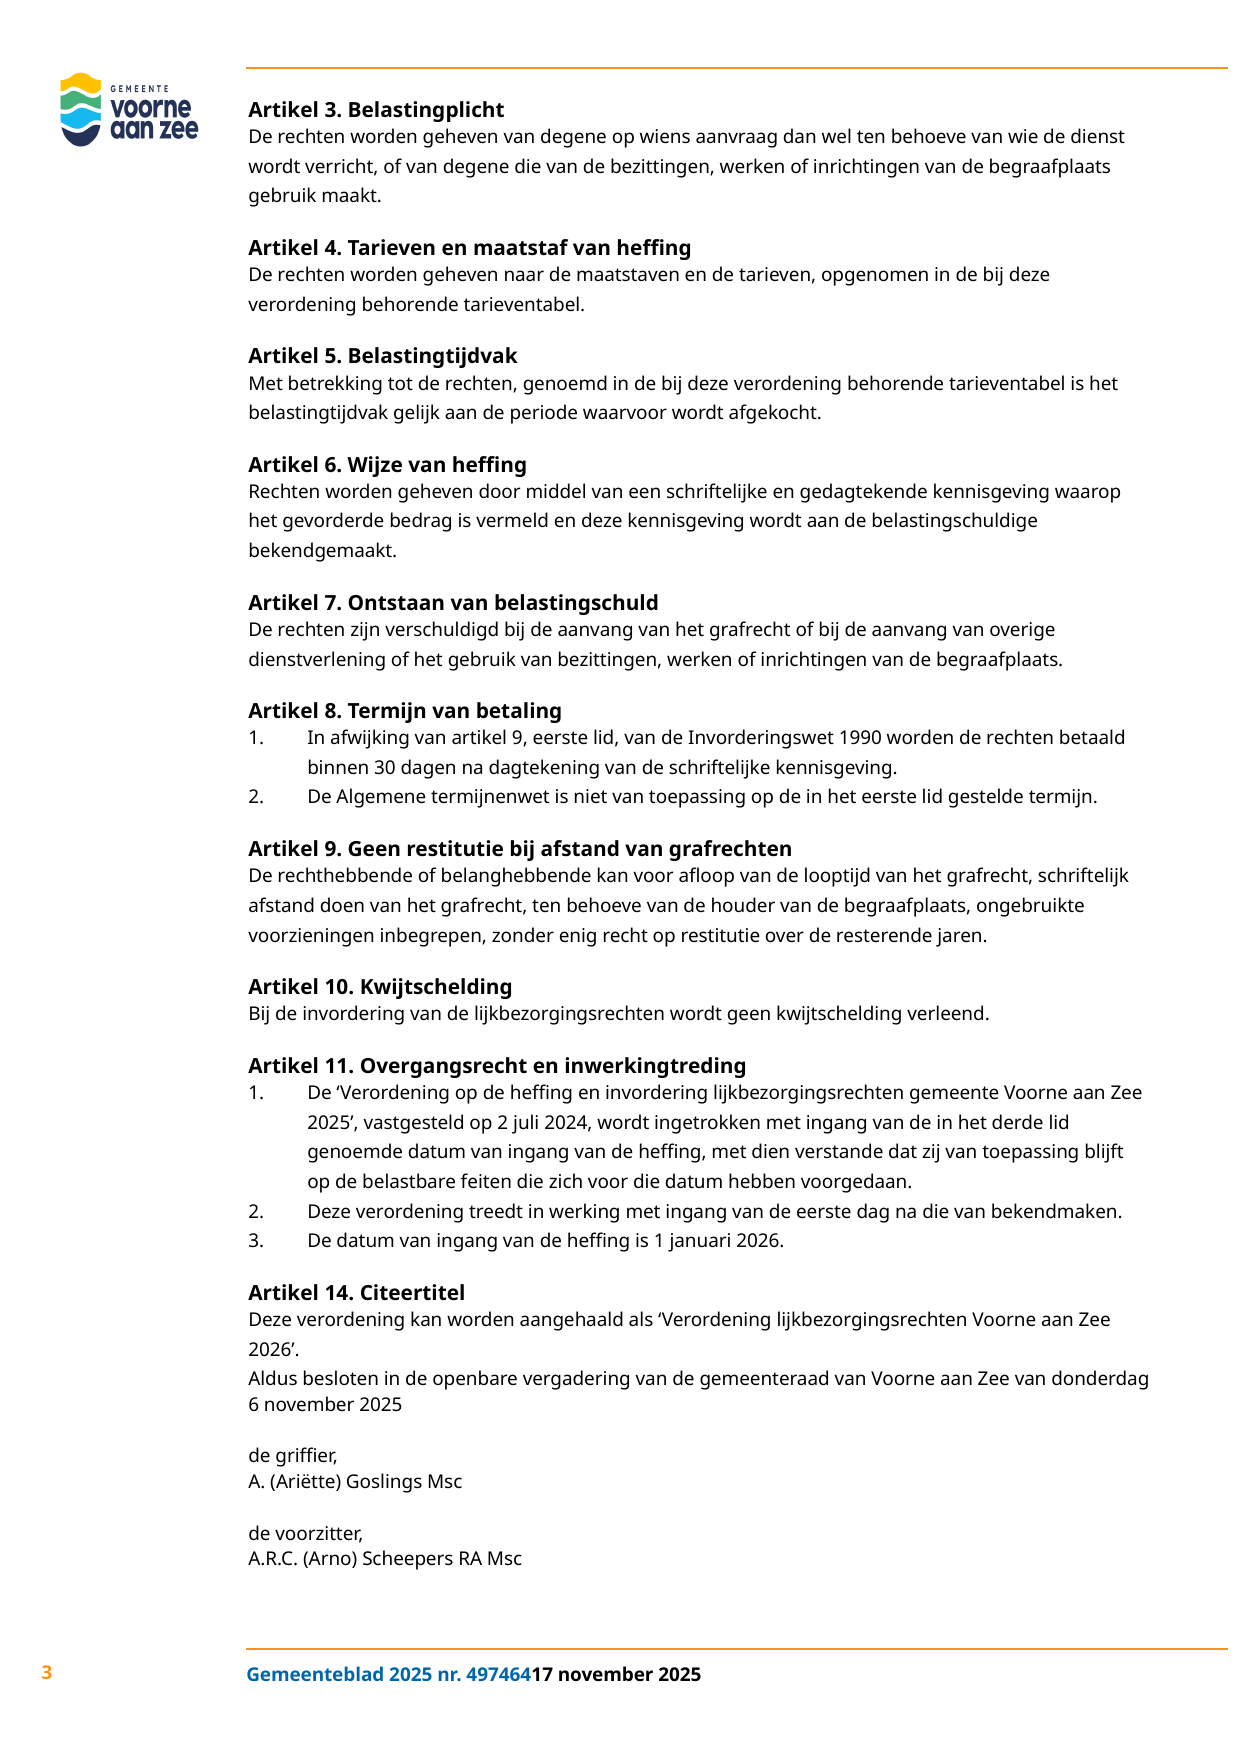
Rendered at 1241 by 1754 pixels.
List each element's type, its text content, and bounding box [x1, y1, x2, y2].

text Rechten worden geheven door middel van een schriftelijke en gedagtekende kennisgeving waarop het gevorderde bedrag is vermeld en deze kennisgeving wordt aan de belastingschuldige bekendgemaakt. [248, 478, 1152, 563]
text De rechten worden geheven van degene op wiens aanvraag dan wel ten behoeve van wie de dienst wordt verricht, of van degene die van de bezittingen, werken of inrichtingen van de begraafplaats gebruik maakt. [248, 123, 1152, 208]
text Deze verordening kan worden aangehaald als ‘Verordening lijkbezorgingsrechten Voorne aan Zee 2026’. [248, 1306, 1152, 1362]
list De Algemene termijnenwet is niet van toepassing op de in het eerste lid gestelde termijn. [248, 784, 1152, 809]
text Artikel 4. Tarieven en maatstaf van heffing [248, 233, 1152, 261]
text Bij de invordering van de lijkbezorgingsrechten wordt geen kwijtschelding verleend. [248, 1001, 1152, 1026]
list In afwijking van artikel 9, eerste lid, van de Invorderingswet 1990 worden de rechten betaald binnen 30 dagen na dagtekening van de schriftelijke kennisgeving. [248, 724, 1152, 780]
text Artikel 6. Wijze van heffing [248, 450, 1152, 478]
text Artikel 3. Belastingplicht [248, 95, 1152, 123]
text Artikel 9. Geen restitutie bij afstand van grafrechten [248, 834, 1152, 863]
picture [41, 47, 231, 172]
text De rechten worden geheven naar de maatstaven en de tarieven, opgenomen in de bij deze verordening behorende tarieventabel. [248, 261, 1152, 317]
text Artikel 11. Overgangsrecht en inwerkingtreding [248, 1051, 1152, 1079]
text A.R.C. (Arno) Scheepers RA Msc [248, 1546, 1152, 1571]
list Deze verordening treedt in werking met ingang van de eerste dag na die van bekendmaken. [248, 1198, 1152, 1223]
text De rechthebbende of belanghebbende kan voor afloop van de looptijd van het grafrecht, schriftelijk afstand doen van het grafrecht, ten behoeve van de houder van de begraafplaats, ongebruikte voorzieningen inbegrepen, zonder enig recht op restitutie over de resterende jaren. [248, 863, 1152, 947]
list De datum van ingang van de heffing is 1 januari 2026. [248, 1227, 1152, 1253]
text Artikel 10. Kwijtschelding [248, 972, 1152, 1001]
text Artikel 8. Termijn van betaling [248, 696, 1152, 724]
text Artikel 5. Belastingtijdvak [248, 341, 1152, 370]
text Aldus besloten in de openbare vergadering van de gemeenteraad van Voorne aan Zee van donderdag 6 november 2025 [248, 1365, 1152, 1417]
text A. (Ariëtte) Goslings Msc [248, 1468, 1152, 1494]
text de griffier, [248, 1443, 1152, 1468]
list De ‘Verordening op de heffing en invordering lijkbezorgingsrechten gemeente Voorne aan Zee 2025’, vastgesteld op 2 juli 2024, wordt ingetrokken met ingang van de in het derde lid genoemde datum van ingang van de heffing, met dien verstande dat zij van toepassing blijft op de belastbare feiten die zich voor die datum hebben voorgedaan. [248, 1079, 1152, 1194]
text Met betrekking tot de rechten, genoemd in de bij deze verordening behorende tarieventabel is het belastingtijdvak gelijk aan de periode waarvoor wordt afgekocht. [248, 370, 1152, 425]
text de voorzitter, [248, 1520, 1152, 1546]
text Artikel 7. Ontstaan van belastingschuld [248, 588, 1152, 616]
text De rechten zijn verschuldigd bij de aanvang van het grafrecht of bij de aanvang van overige dienstverlening of het gebruik van bezittingen, werken of inrichtingen van de begraafplaats. [248, 616, 1152, 671]
text Artikel 14. Citeertitel [248, 1278, 1152, 1306]
